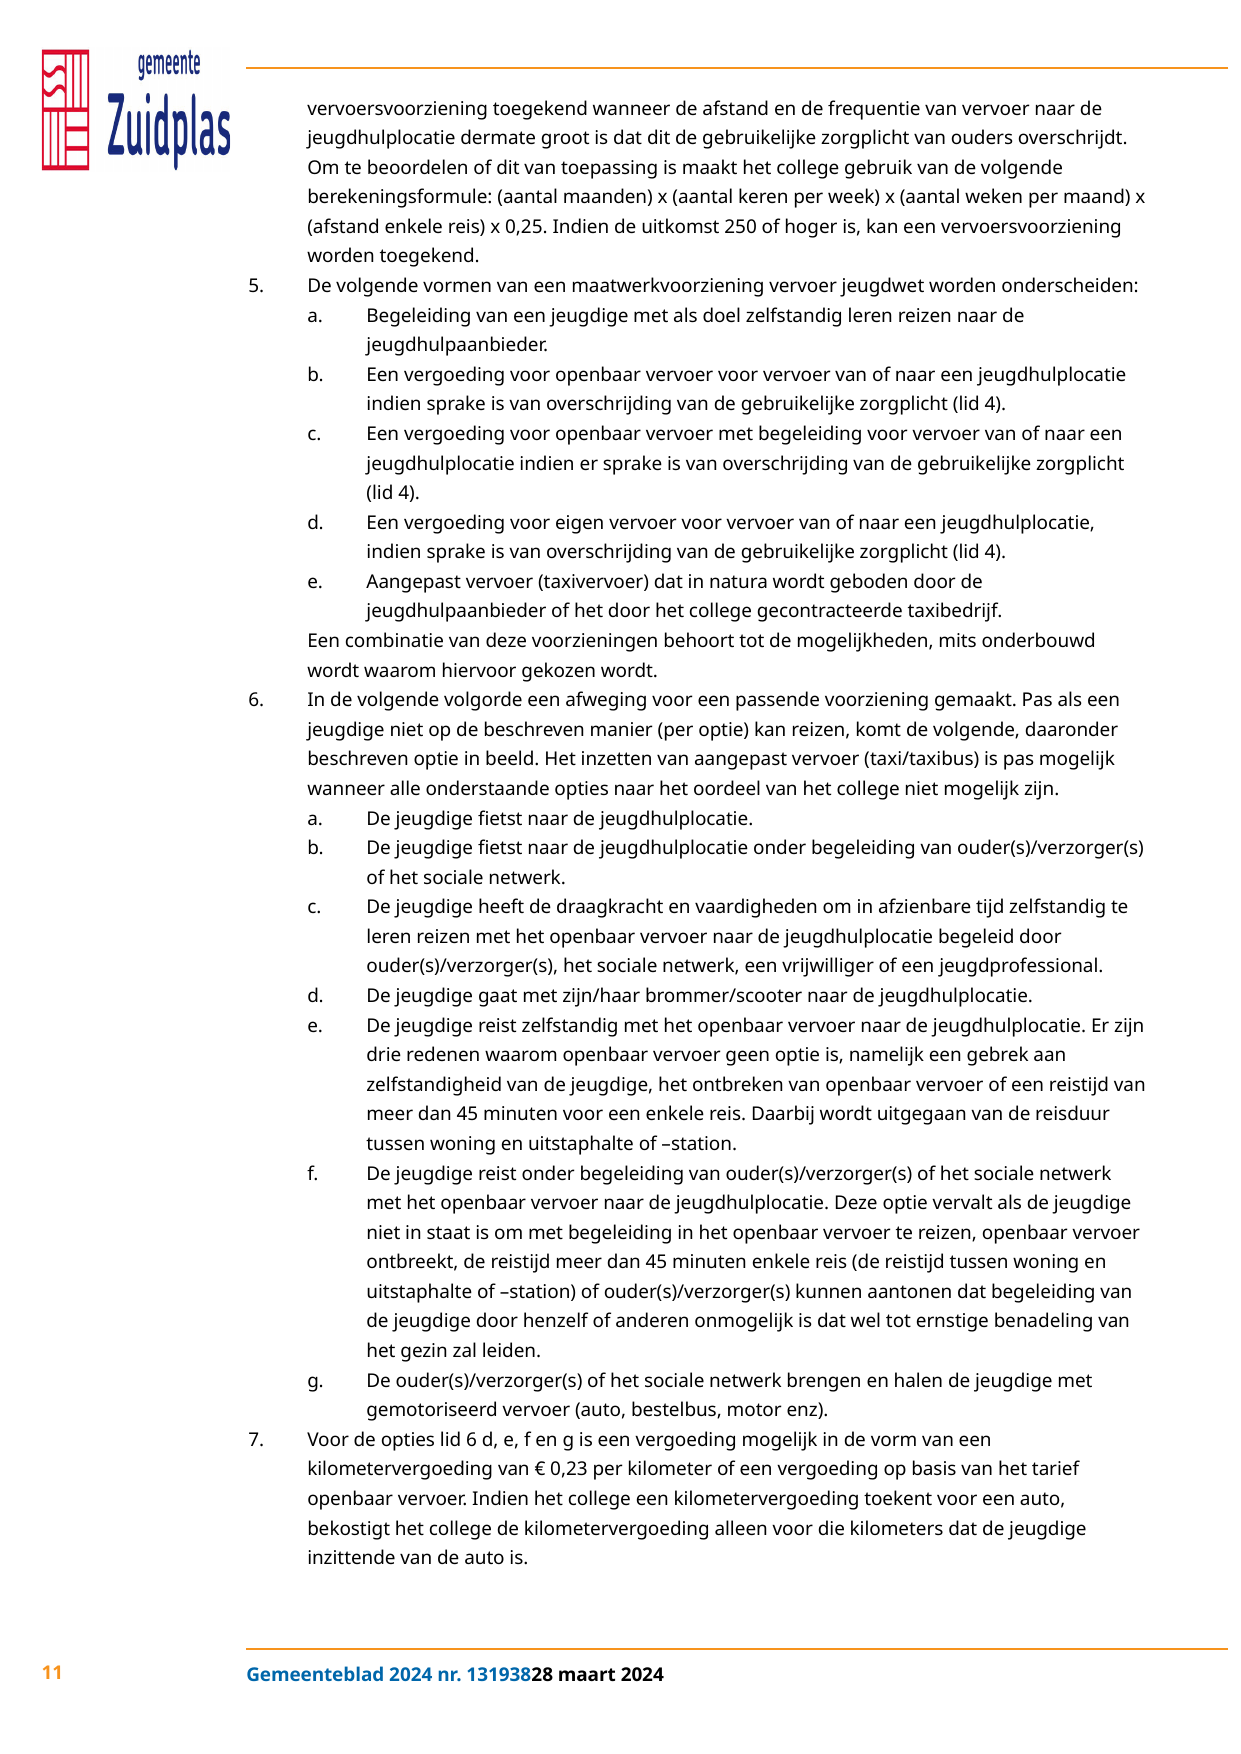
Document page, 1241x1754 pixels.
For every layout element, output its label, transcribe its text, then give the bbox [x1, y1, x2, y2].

list Een vergoeding voor openbaar vervoer met begeleiding voor vervoer van of naar een jeugdhulplocatie indien er sprake is van overschrijding van de gebruikelijke zorgplicht (lid 4). [307, 420, 1152, 505]
list Aangepast vervoer (taxivervoer) dat in natura wordt geboden door de jeugdhulpaanbieder of het door het college gecontracteerde taxibedrijf. [307, 568, 1152, 623]
list Een vergoeding voor openbaar vervoer voor vervoer van of naar een jeugdhulplocatie indien sprake is van overschrijding van de gebruikelijke zorgplicht (lid 4). [307, 361, 1152, 416]
list vervoersvoorziening toegekend wanneer de afstand en de frequentie van vervoer naar de jeugdhulplocatie dermate groot is dat dit de gebruikelijke zorgplicht van ouders overschrijdt. Om te beoordelen of dit van toepassing is maakt het college gebruik van de volgende berekeningsformule: (aantal maanden) x (aantal keren per week) x (aantal weken per maand) x (afstand enkele reis) x 0,25. Indien de uitkomst 250 of hoger is, kan een vervoersvoorziening worden toegekend. [248, 95, 1152, 268]
list De jeugdige fietst naar de jeugdhulplocatie. [307, 805, 1152, 831]
list De jeugdige reist onder begeleiding van ouder(s)/verzorger(s) of het sociale netwerk met het openbaar vervoer naar de jeugdhulplocatie. Deze optie vervalt als de jeugdige niet in staat is om met begeleiding in het openbaar vervoer te reizen, openbaar vervoer ontbreekt, de reistijd meer dan 45 minuten enkele reis (de reistijd tussen woning en uitstaphalte of –station) of ouder(s)/verzorger(s) kunnen aantonen dat begeleiding van de jeugdige door henzelf of anderen onmogelijk is dat wel tot ernstige benadeling van het gezin zal leiden. [307, 1160, 1152, 1363]
list Begeleiding van een jeugdige met als doel zelfstandig leren reizen naar de jeugdhulpaanbieder. [307, 302, 1152, 357]
list Voor de opties lid 6 d, e, f en g is een vergoeding mogelijk in de vorm van een kilometervergoeding van € 0,23 per kilometer of een vergoeding op basis van het tarief openbaar vervoer. Indien het college een kilometervergoeding toekent voor een auto, bekostigt het college de kilometervergoeding alleen voor die kilometers dat de jeugdige inzittende van de auto is. [248, 1426, 1152, 1570]
list De volgende vormen van een maatwerkvoorziening vervoer jeugdwet worden onderscheiden: [248, 272, 1152, 298]
picture [41, 47, 231, 172]
list In de volgende volgorde een afweging voor een passende voorziening gemaakt. Pas als een jeugdige niet op de beschreven manier (per optie) kan reizen, komt de volgende, daaronder beschreven optie in beeld. Het inzetten van aangepast vervoer (taxi/taxibus) is pas mogelijk wanneer alle onderstaande opties naar het oordeel van het college niet mogelijk zijn. [248, 686, 1152, 801]
list De jeugdige heeft de draagkracht en vaardigheden om in afzienbare tijd zelfstandig te leren reizen met het openbaar vervoer naar de jeugdhulplocatie begeleid door ouder(s)/verzorger(s), het sociale netwerk, een vrijwilliger of een jeugdprofessional. [307, 893, 1152, 978]
list De jeugdige fietst naar de jeugdhulplocatie onder begeleiding van ouder(s)/verzorger(s) of het sociale netwerk. [307, 834, 1152, 890]
list De jeugdige reist zelfstandig met het openbaar vervoer naar de jeugdhulplocatie. Er zijn drie redenen waarom openbaar vervoer geen optie is, namelijk een gebrek aan zelfstandigheid van de jeugdige, het ontbreken van openbaar vervoer of een reistijd van meer dan 45 minuten voor een enkele reis. Daarbij wordt uitgegaan van de reisduur tussen woning en uitstaphalte of –station. [307, 1012, 1152, 1156]
list De jeugdige gaat met zijn/haar brommer/scooter naar de jeugdhulplocatie. [307, 982, 1152, 1008]
list Een vergoeding voor eigen vervoer voor vervoer van of naar een jeugdhulplocatie, indien sprake is van overschrijding van de gebruikelijke zorgplicht (lid 4). [307, 509, 1152, 564]
list De ouder(s)/verzorger(s) of het sociale netwerk brengen en halen de jeugdige met gemotoriseerd vervoer (auto, bestelbus, motor enz). [307, 1367, 1152, 1422]
list Een combinatie van deze voorzieningen behoort tot de mogelijkheden, mits onderbouwd wordt waarom hiervoor gekozen wordt. [248, 627, 1152, 683]
